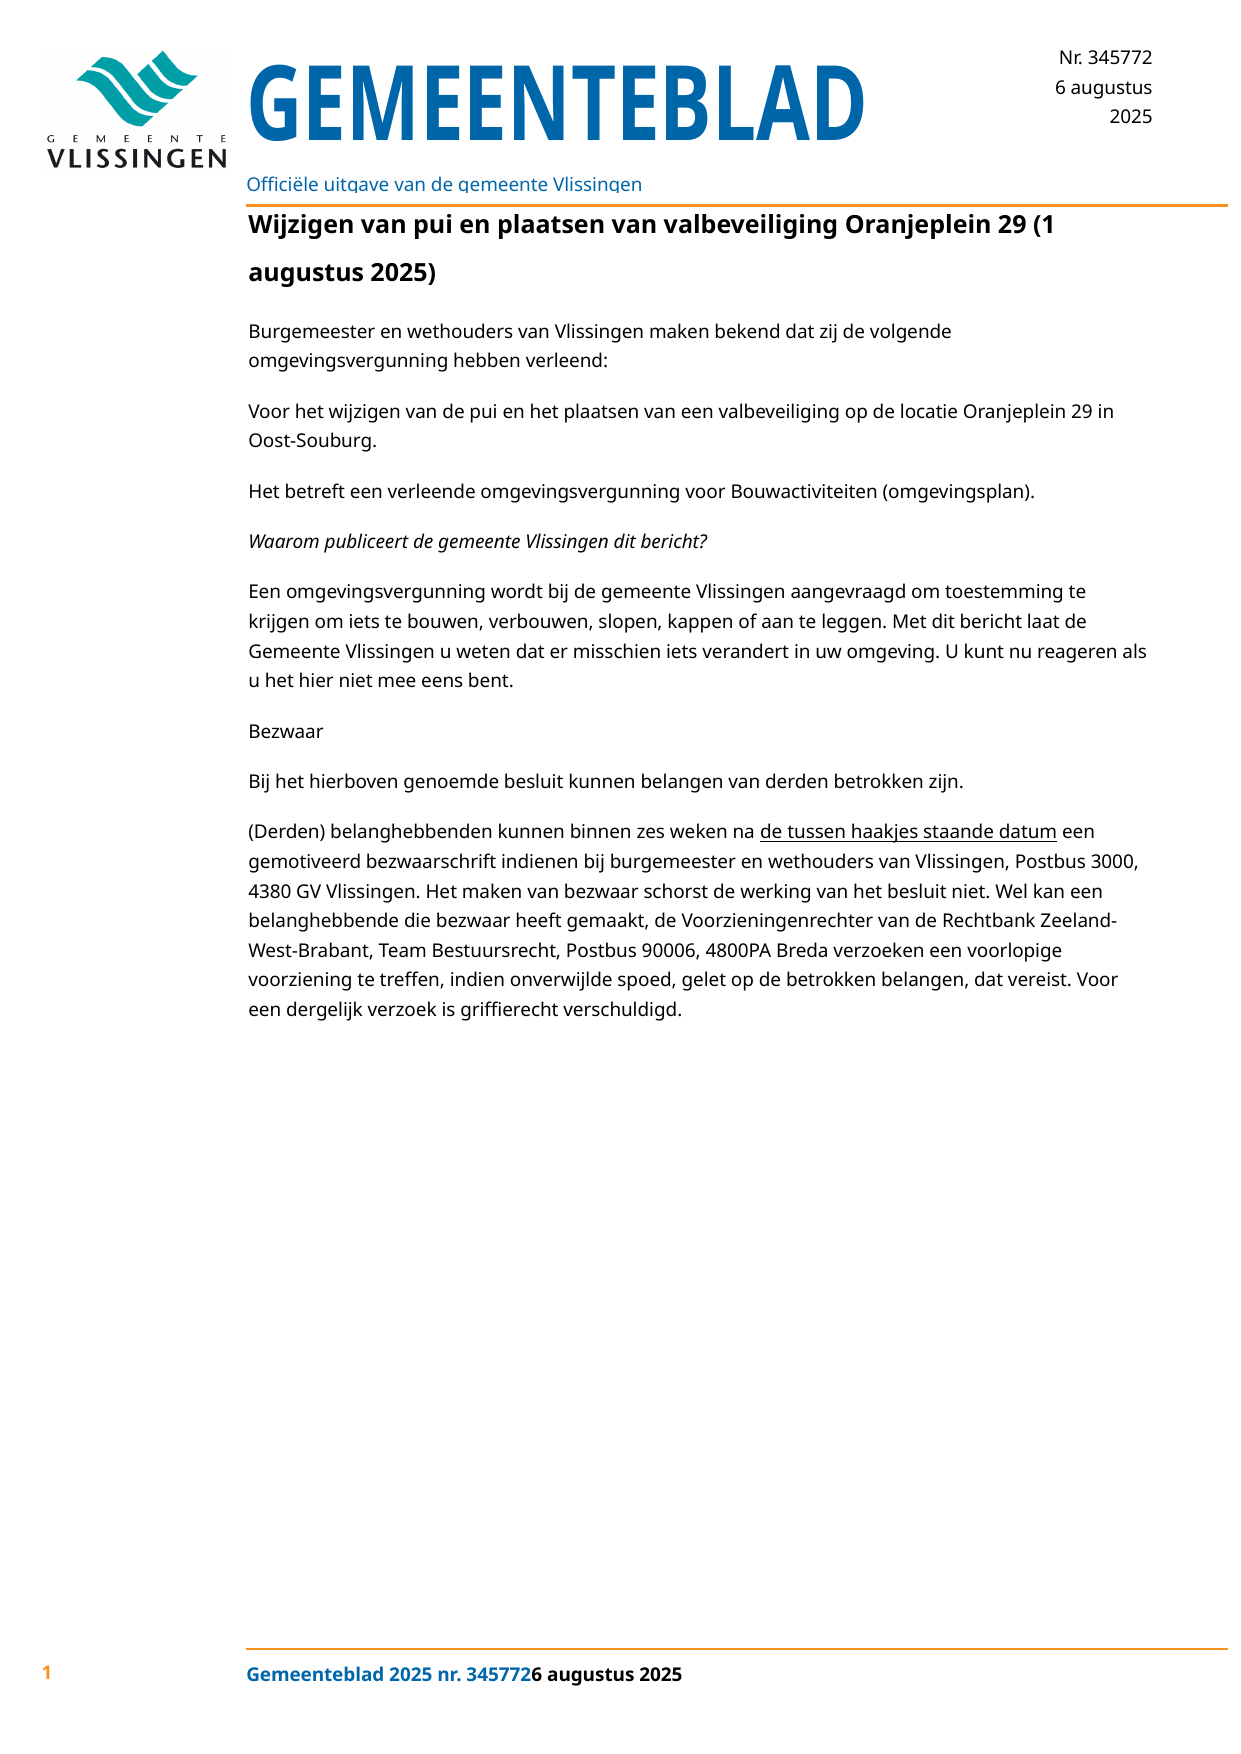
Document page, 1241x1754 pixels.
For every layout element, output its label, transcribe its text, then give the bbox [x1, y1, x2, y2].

text Een omgevingsvergunning wordt bij de gemeente Vlissingen aangevraagd om toestemming te krijgen om iets te bouwen, verbouwen, slopen, kappen of aan te leggen. Met dit bericht laat de Gemeente Vlissingen u weten dat er misschien iets verandert in uw omgeving. U kunt nu reageren als u het hier niet mee eens bent. [248, 579, 1152, 693]
text Bij het hierboven genoemde besluit kunnen belangen van derden betrokken zijn. [248, 768, 1152, 794]
text Burgemeester en wethouders van Vlissingen maken bekend dat zij de volgende omgevingsvergunning hebben verleend: [248, 318, 1152, 373]
text (Derden) belanghebbenden kunnen binnen zes weken na de tussen haakjes staande datum een gemotiveerd bezwaarschrift indienen bij burgemeester en wethouders van Vlissingen, Postbus 3000, 4380 GV Vlissingen. Het maken van bezwaar schorst de werking van het besluit niet. Wel kan een belanghebbende die bezwaar heeft gemaakt, de Voorzieningenrechter van de Rechtbank Zeeland-West-Brabant, Team Bestuursrecht, Postbus 90006, 4800PA Breda verzoeken een voorlopige voorziening te treffen, indien onverwijlde spoed, gelet op de betrokken belangen, dat vereist. Voor een dergelijk verzoek is griffierecht verschuldigd. [248, 819, 1152, 1022]
text Waarom publiceert de gemeente Vlissingen dit bericht? [248, 528, 1152, 554]
text Wijzigen van pui en plaatsen van valbeveiliging Oranjeplein 29 (1 augustus 2025) [248, 207, 1152, 288]
text Het betreft een verleende omgevingsvergunning voor Bouwactiviteiten (omgevingsplan). [248, 478, 1152, 504]
text Bezwaar [248, 718, 1152, 744]
picture [41, 47, 231, 172]
text Voor het wijzigen van de pui en het plaatsen van een valbeveiliging op de locatie Oranjeplein 29 in Oost-Souburg. [248, 398, 1152, 453]
